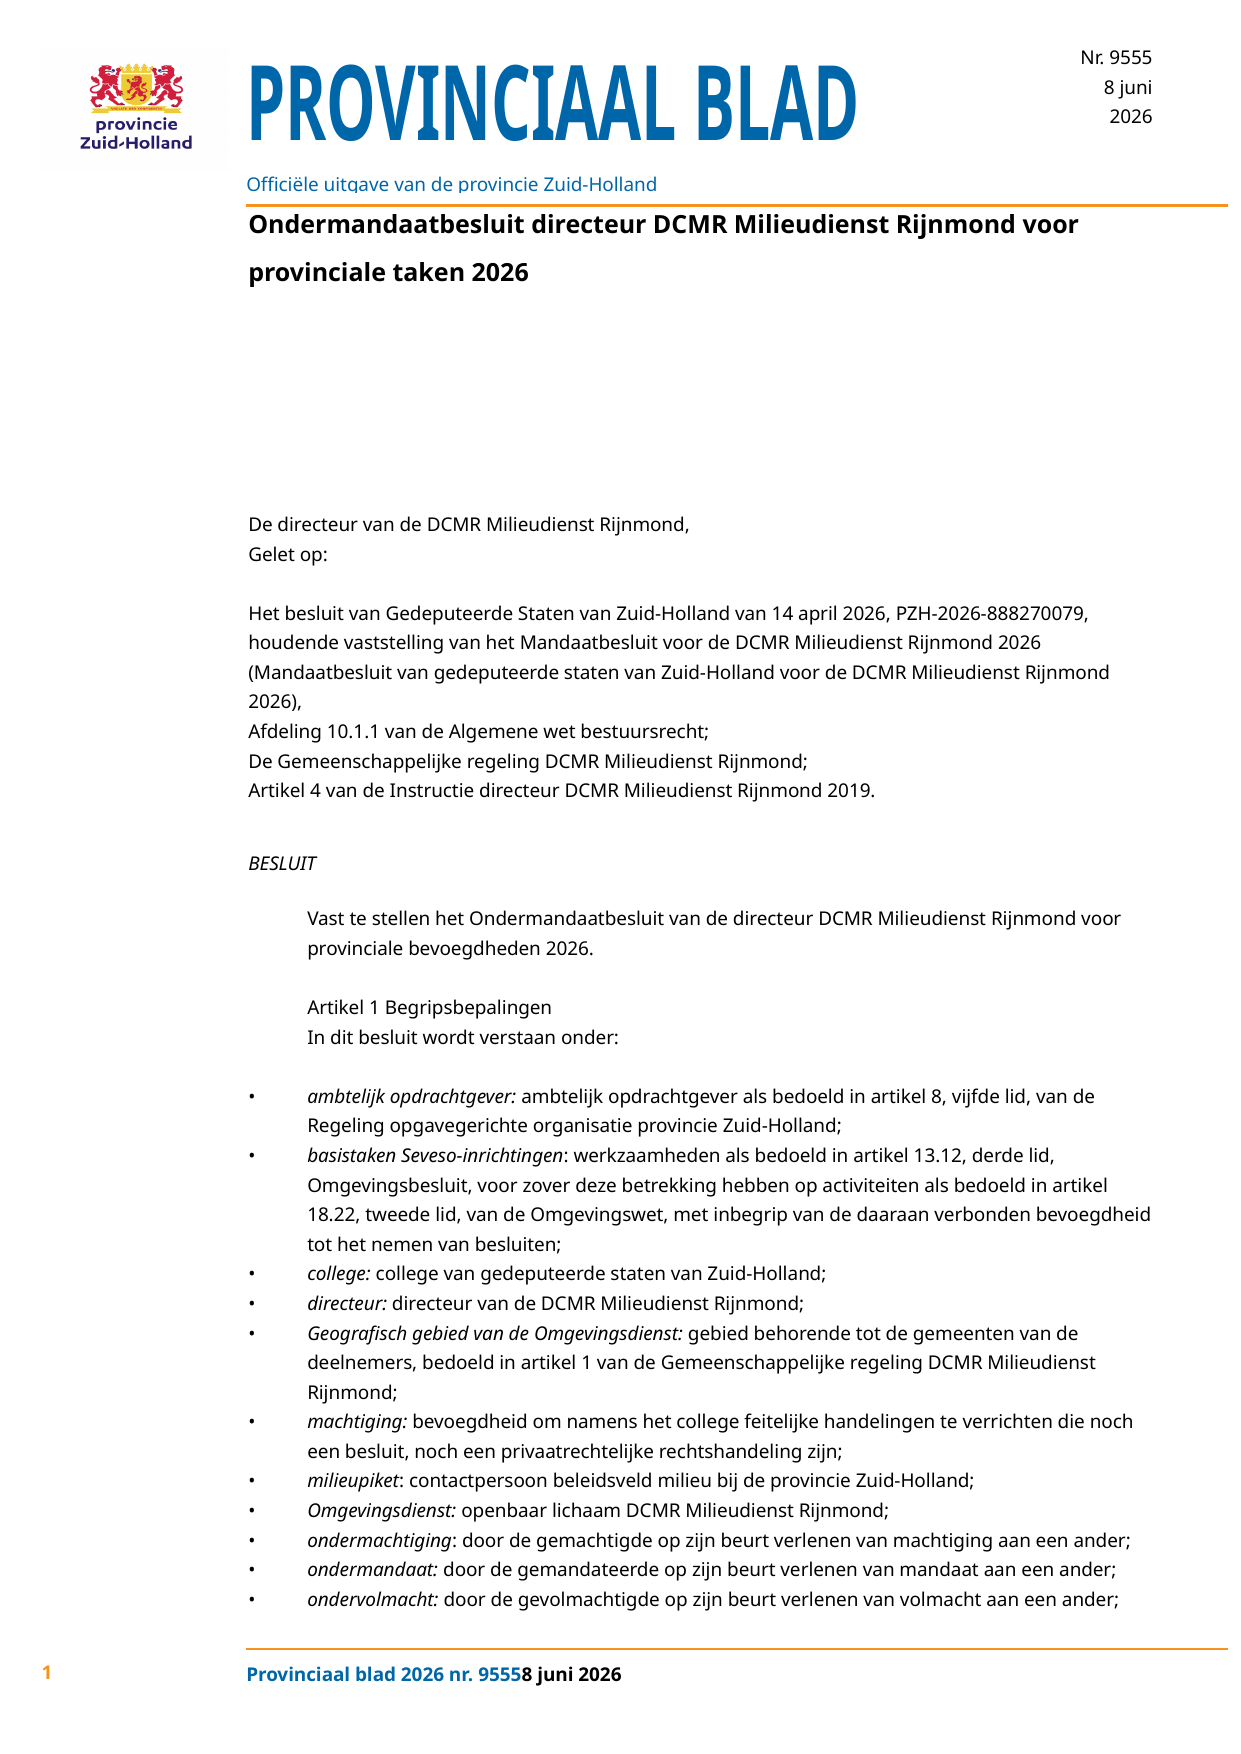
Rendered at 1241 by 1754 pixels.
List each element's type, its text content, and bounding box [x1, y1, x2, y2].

text Gelet op: [248, 541, 1152, 567]
list college: college van gedeputeerde staten van Zuid-Holland; [248, 1261, 1152, 1286]
list ondermandaat: door de gemandateerde op zijn beurt verlenen van mandaat aan een ander; [248, 1556, 1152, 1582]
list ambtelijk opdrachtgever: ambtelijk opdrachtgever als bedoeld in artikel 8, vijfde lid, van de Regeling opgavegerichte organisatie provincie Zuid-Holland; [248, 1083, 1152, 1138]
text De directeur van de DCMR Milieudienst Rijnmond, [248, 511, 1152, 537]
list Omgevingsdienst: openbaar lichaam DCMR Milieudienst Rijnmond; [248, 1497, 1152, 1523]
text Afdeling 10.1.1 van de Algemene wet bestuursrecht; [248, 718, 1152, 744]
list Geografisch gebied van de Omgevingsdienst: gebied behorende tot de gemeenten van de deelnemers, bedoeld in artikel 1 van de Gemeenschappelijke regeling DCMR Milieudienst Rijnmond; [248, 1320, 1152, 1404]
text BESLUIT [248, 850, 1152, 876]
text De Gemeenschappelijke regeling DCMR Milieudienst Rijnmond; [248, 748, 1152, 774]
list milieupiket: contactpersoon beleidsveld milieu bij de provincie Zuid-Holland; [248, 1468, 1152, 1493]
list Vast te stellen het Ondermandaatbesluit van de directeur DCMR Milieudienst Rijnmond voor provinciale bevoegdheden 2026. [248, 906, 1152, 961]
list ondervolmacht: door de gevolmachtigde op zijn beurt verlenen van volmacht aan een ander; [248, 1586, 1152, 1612]
text Het besluit van Gedeputeerde Staten van Zuid-Holland van 14 april 2026, PZH-2026-888270079, houdende vaststelling van het Mandaatbesluit voor de DCMR Milieudienst Rijnmond 2026 (Mandaatbesluit van gedeputeerde staten van Zuid-Holland voor de DCMR Milieudienst Rijnmond 2026), [248, 600, 1152, 714]
text Ondermandaatbesluit directeur DCMR Milieudienst Rijnmond voor provinciale taken 2026 [248, 207, 1152, 288]
list ondermachtiging: door de gemachtigde op zijn beurt verlenen van machtiging aan een ander; [248, 1527, 1152, 1552]
list directeur: directeur van de DCMR Milieudienst Rijnmond; [248, 1290, 1152, 1316]
text Artikel 4 van de Instructie directeur DCMR Milieudienst Rijnmond 2019. [248, 777, 1152, 803]
list Artikel 1 Begripsbepalingen [248, 994, 1152, 1020]
list machtiging: bevoegdheid om namens het college feitelijke handelingen te verrichten die noch een besluit, noch een privaatrechtelijke rechtshandeling zijn; [248, 1408, 1152, 1464]
picture [41, 47, 231, 172]
list basistaken Seveso-inrichtingen: werkzaamheden als bedoeld in artikel 13.12, derde lid, Omgevingsbesluit, voor zover deze betrekking hebben op activiteiten als bedoeld in artikel 18.22, tweede lid, van de Omgevingswet, met inbegrip van de daaraan verbonden bevoegdheid tot het nemen van besluiten; [248, 1142, 1152, 1257]
list In dit besluit wordt verstaan onder: [248, 1024, 1152, 1049]
